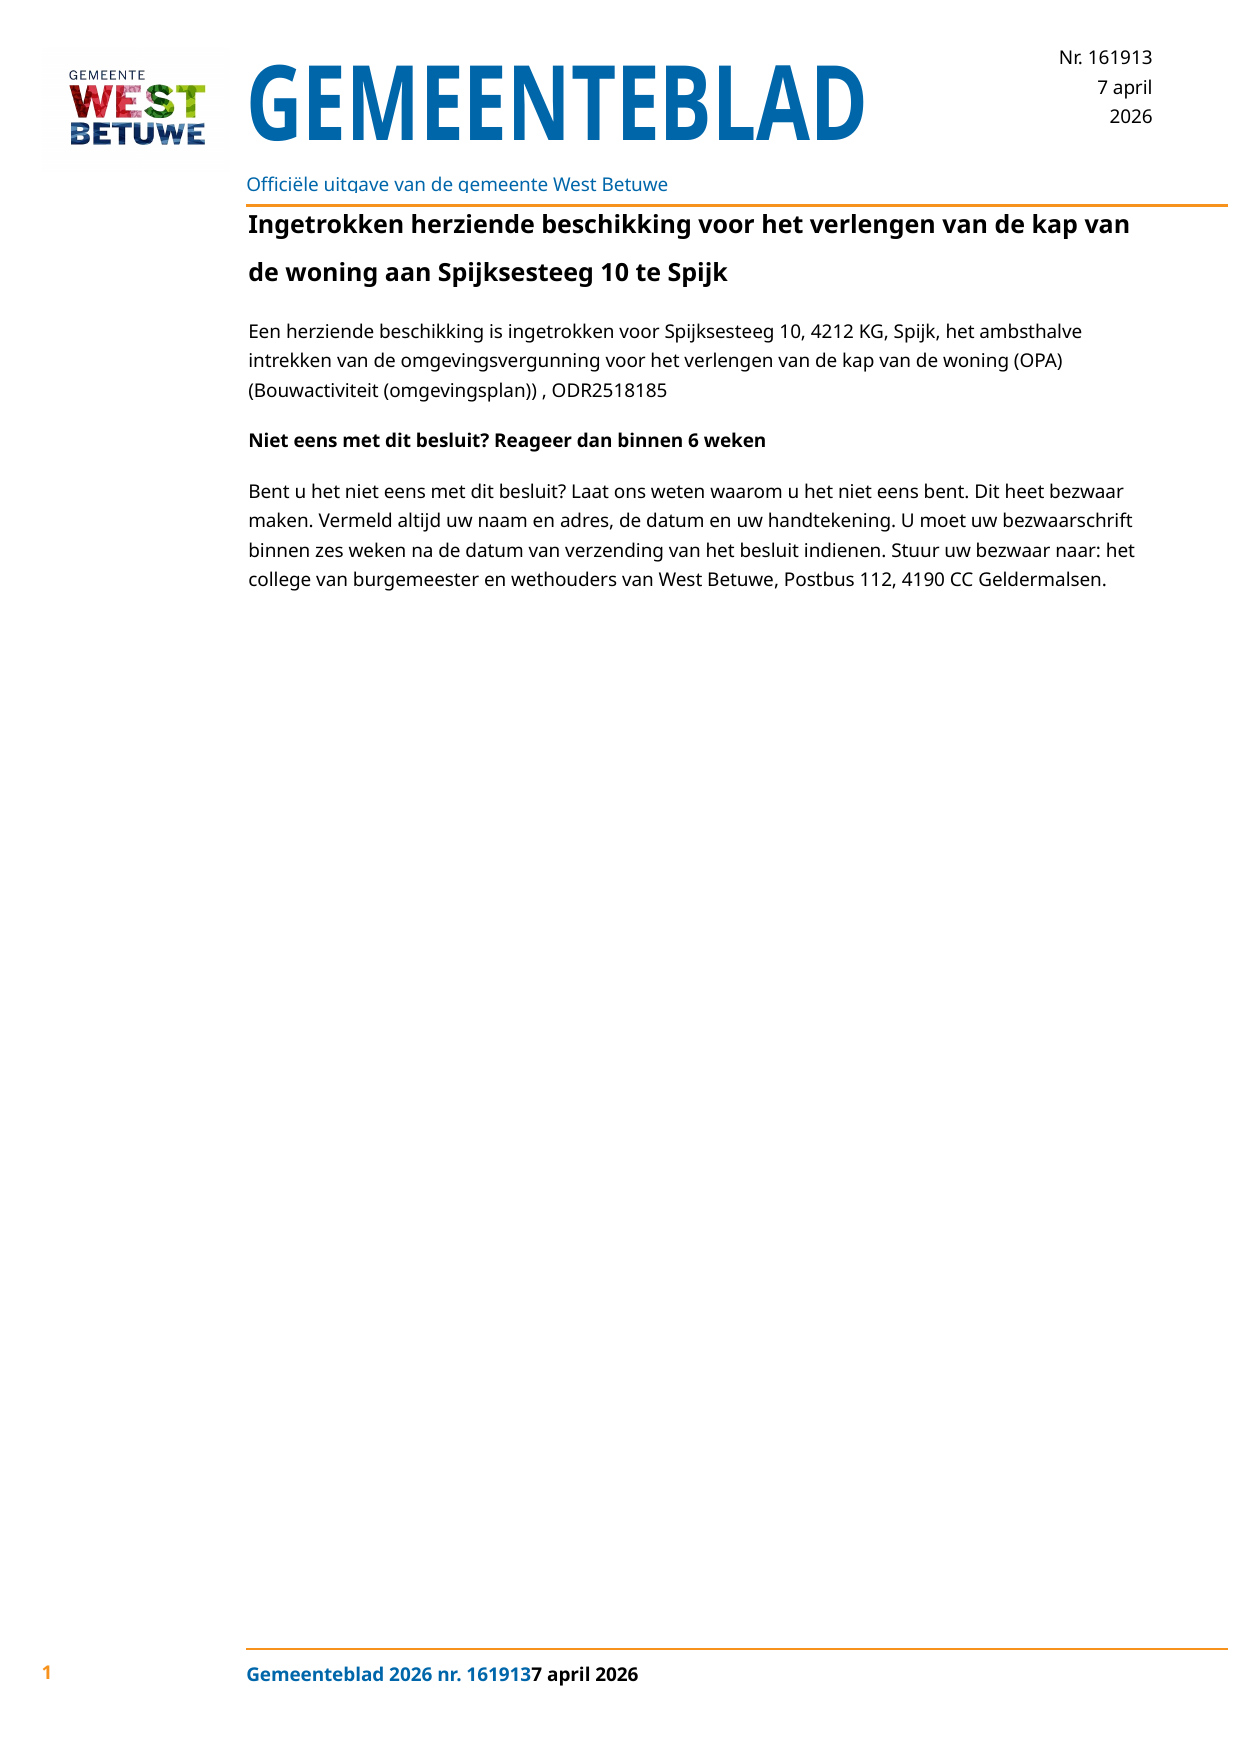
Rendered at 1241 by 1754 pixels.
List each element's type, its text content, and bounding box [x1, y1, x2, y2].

picture [41, 47, 231, 172]
text Niet eens met dit besluit? Reageer dan binnen 6 weken [248, 427, 1152, 453]
text Ingetrokken herziende beschikking voor het verlengen van de kap van de woning aan Spijksesteeg 10 te Spijk [248, 207, 1152, 288]
text Een herziende beschikking is ingetrokken voor Spijksesteeg 10, 4212 KG, Spijk, het ambsthalve intrekken van de omgevingsvergunning voor het verlengen van de kap van de woning (OPA) (Bouwactiviteit (omgevingsplan)) , ODR2518185 [248, 318, 1152, 403]
text Bent u het niet eens met dit besluit? Laat ons weten waarom u het niet eens bent. Dit heet bezwaar maken. Vermeld altijd uw naam en adres, de datum en uw handtekening. U moet uw bezwaarschrift binnen zes weken na de datum van verzending van het besluit indienen. Stuur uw bezwaar naar: het college van burgemeester en wethouders van West Betuwe, Postbus 112, 4190 CC Geldermalsen. [248, 478, 1152, 592]
